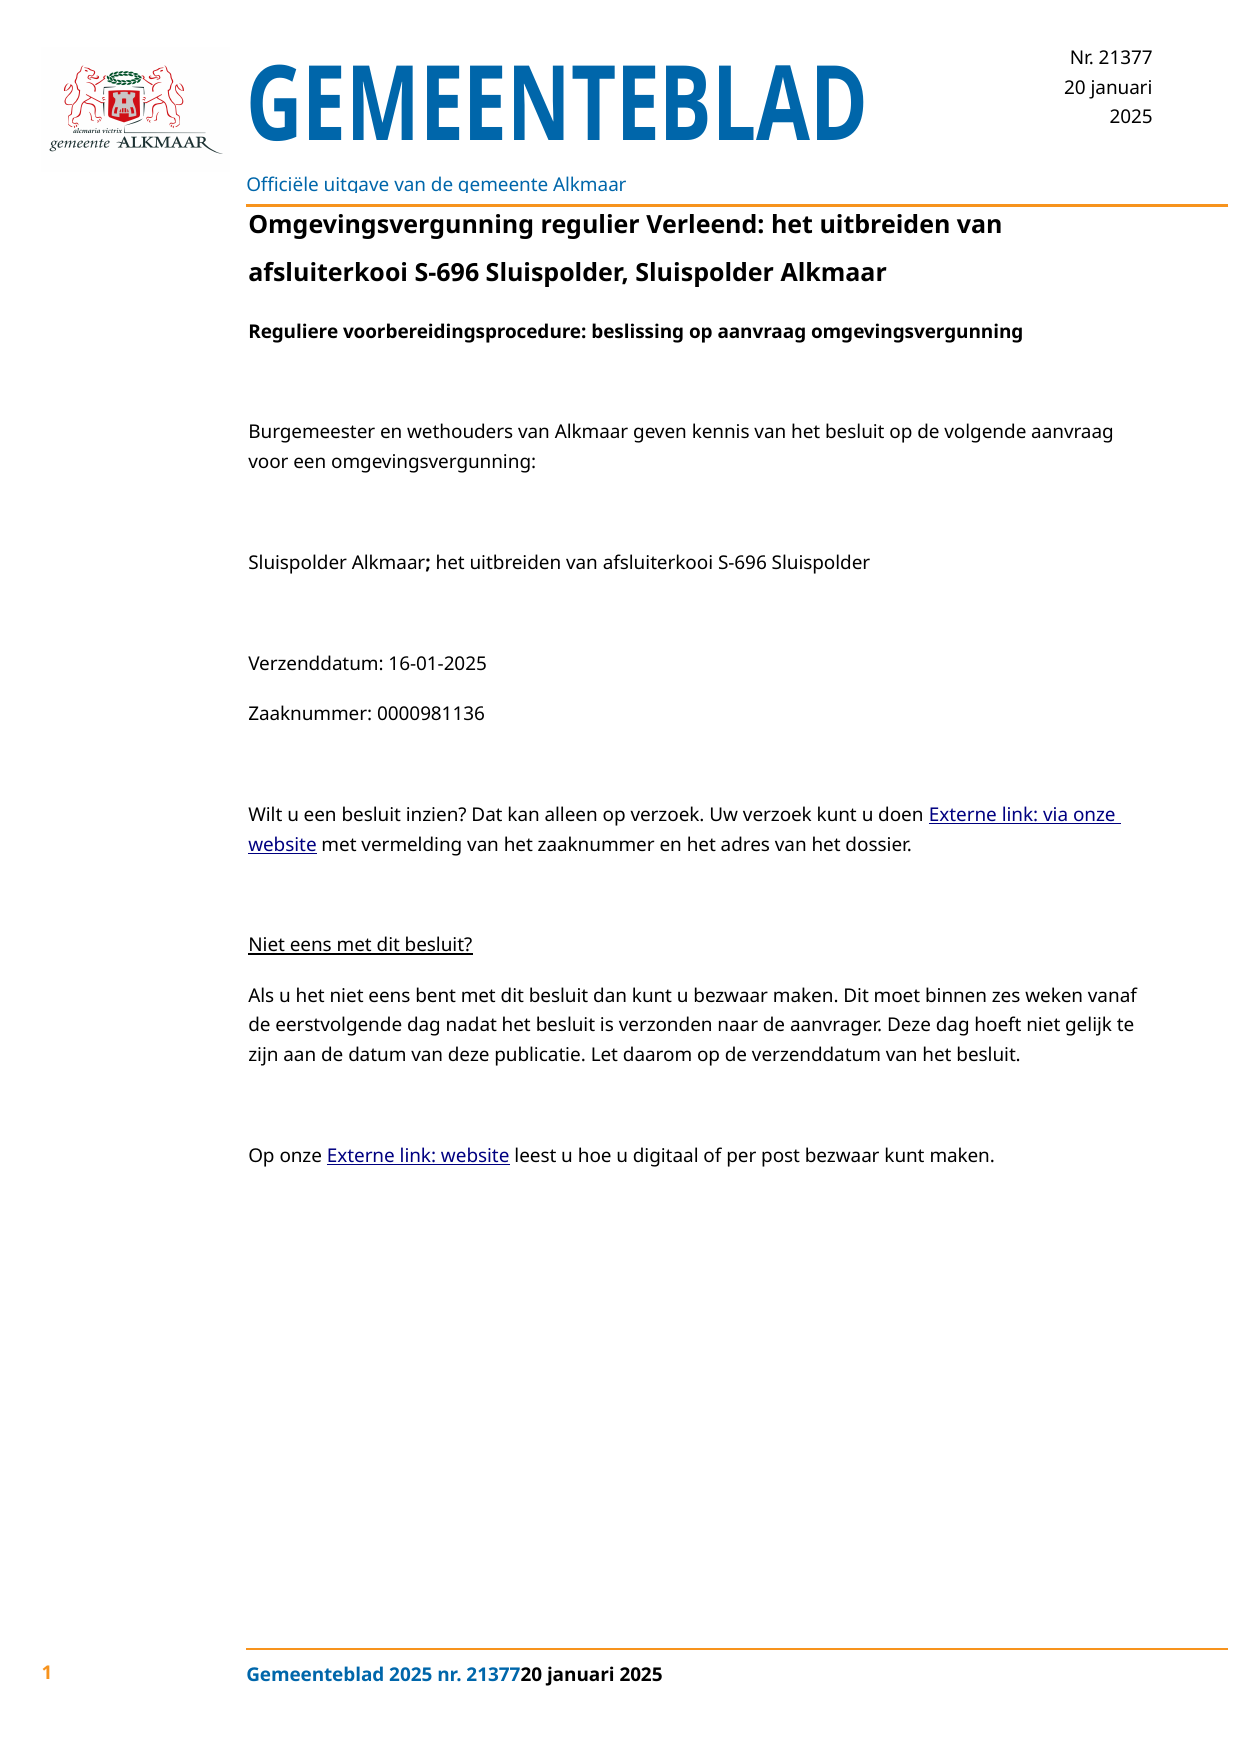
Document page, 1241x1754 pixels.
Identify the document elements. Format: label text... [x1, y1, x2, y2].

text Reguliere voorbereidingsprocedure: beslissing op aanvraag omgevingsvergunning [248, 318, 1152, 344]
text Omgevingsvergunning regulier Verleend: het uitbreiden van afsluiterkooi S-696 Sluispolder, Sluispolder Alkmaar [248, 207, 1152, 288]
text Sluispolder Alkmaar; het uitbreiden van afsluiterkooi S-696 Sluispolder [248, 549, 1152, 575]
text Niet eens met dit besluit? [248, 932, 1152, 957]
text Als u het niet eens bent met dit besluit dan kunt u bezwaar maken. Dit moet binnen zes weken vanaf de eerstvolgende dag nadat het besluit is verzonden naar de aanvrager. Deze dag hoeft niet gelijk te zijn aan de datum van deze publicatie. Let daarom op de verzenddatum van het besluit. [248, 982, 1152, 1067]
text Wilt u een besluit inzien? Dat kan alleen op verzoek. Uw verzoek kunt u doen Externe link: via onze website met vermelding van het zaaknummer en het adres van het dossier. [248, 801, 1152, 857]
text Burgemeester en wethouders van Alkmaar geven kennis van het besluit op de volgende aanvraag voor een omgevingsvergunning: [248, 419, 1152, 474]
text Verzenddatum: 16-01-2025 [248, 650, 1152, 676]
text Op onze Externe link: website leest u hoe u digitaal of per post bezwaar kunt maken. [248, 1142, 1152, 1168]
text Zaaknummer: 0000981136 [248, 700, 1152, 726]
picture [41, 47, 231, 172]
